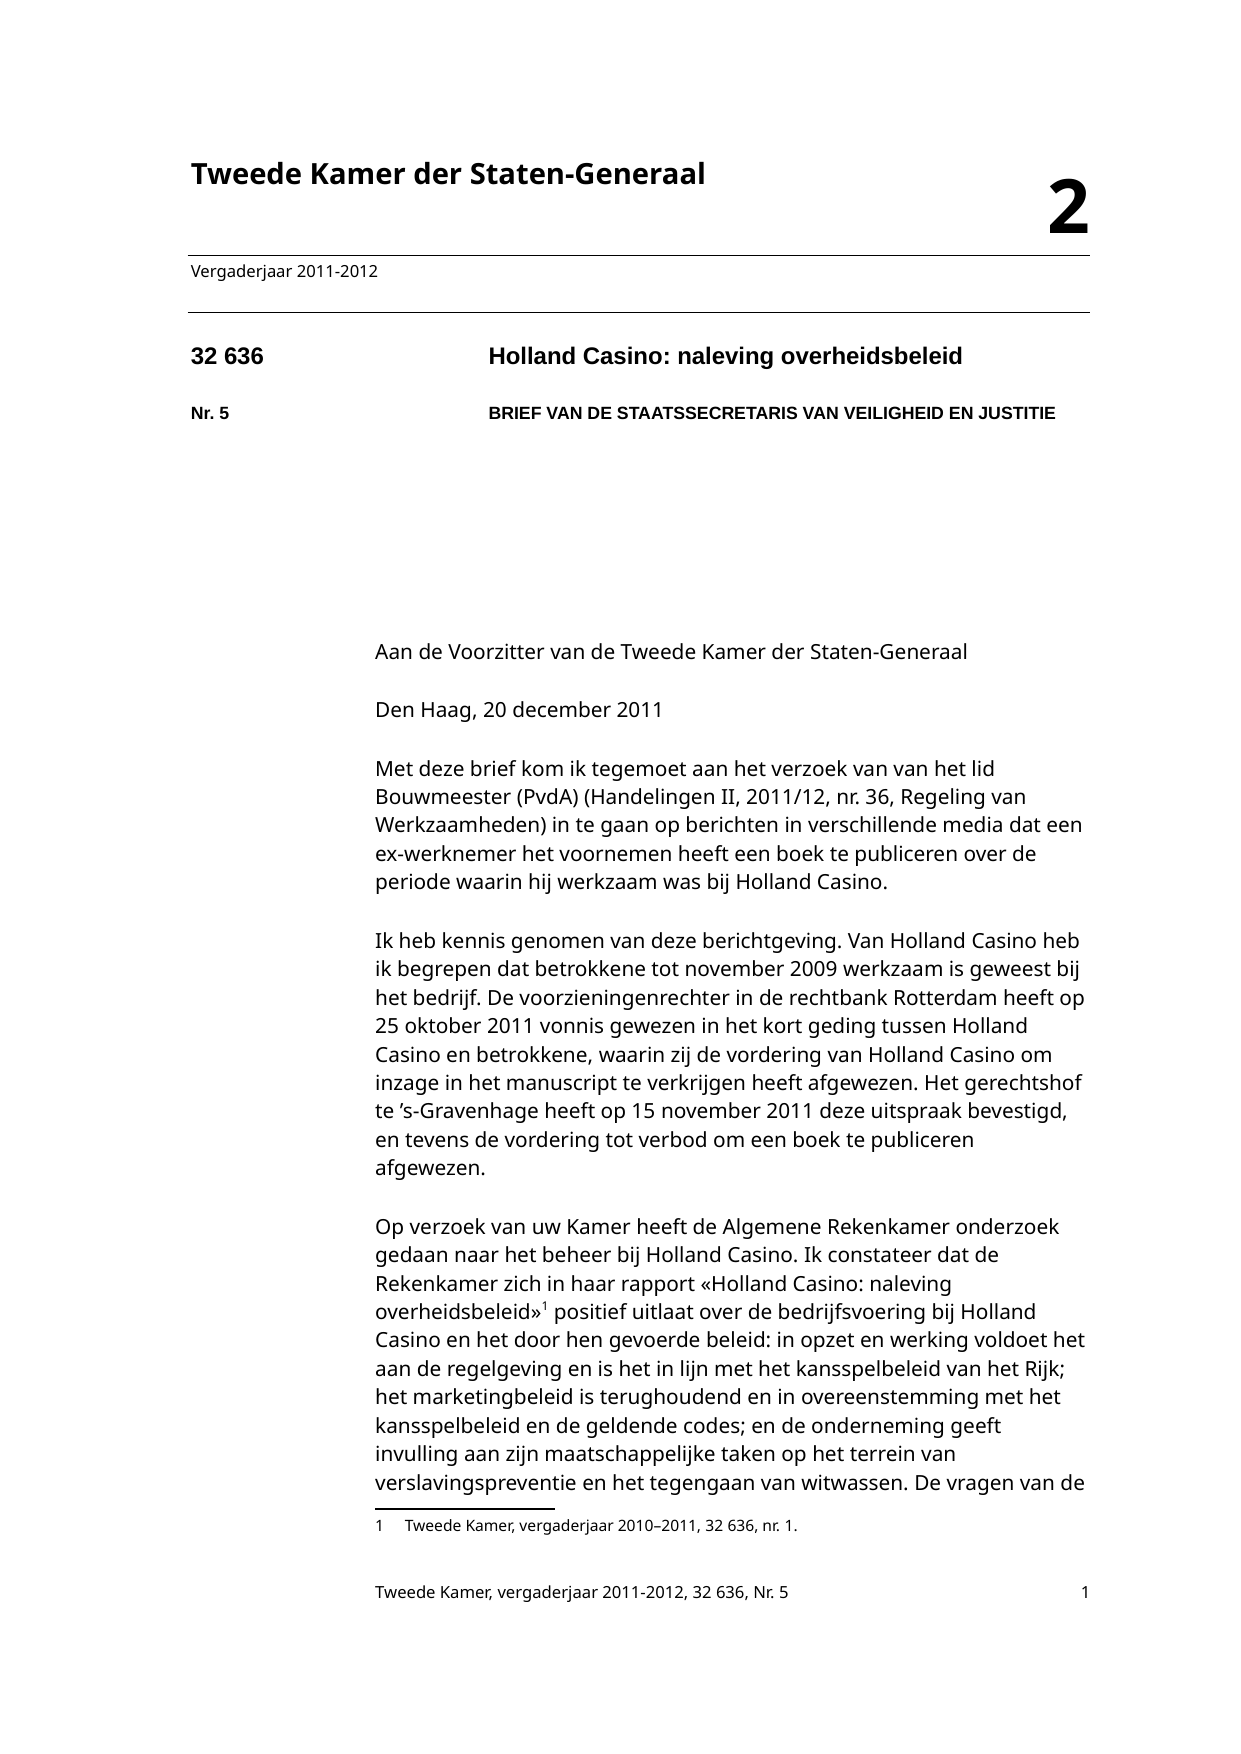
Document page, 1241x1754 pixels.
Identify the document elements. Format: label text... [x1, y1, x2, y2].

table_cell 32 636 [188, 339, 485, 399]
table_cell Holland Casino: naleving overheidsbeleid [485, 339, 1090, 399]
text Met deze brief kom ik tegemoet aan het verzoek van van het lid Bouwmeester (PvdA) (Handelingen II, 2011/12, nr. 36, Regeling van Werkzaamheden) in te gaan op berichten in verschillende media dat een ex-werknemer het voornemen heeft een boek te publiceren over de periode waarin hij werkzaam was bij Holland Casino. [375, 754, 1090, 896]
text Aan de Voorzitter van de Tweede Kamer der Staten-Generaal [375, 637, 1090, 665]
table_cell Nr. 5 [188, 399, 485, 518]
table_cell Vergaderjaar 2011-2012 [188, 256, 485, 312]
text Tweede Kamer, vergaderjaar 2010–2011, 32 636, nr. 1. [375, 1508, 1090, 1536]
text Ik heb kennis genomen van deze berichtgeving. Van Holland Casino heb ik begrepen dat betrokkene tot november 2009 werkzaam is geweest bij het bedrijf. De voorzieningenrechter in de rechtbank Rotterdam heeft op 25 oktober 2011 vonnis gewezen in het kort geding tussen Holland Casino en betrokkene, waarin zij de vordering van Holland Casino om inzage in het manuscript te verkrijgen heeft afgewezen. Het gerechtshof te ’s-Gravenhage heeft op 15 november 2011 deze uitspraak bevestigd, en tevens de vordering tot verbod om een boek te publiceren afgewezen. [375, 926, 1090, 1182]
text Den Haag, 20 december 2011 [375, 695, 1090, 724]
table_cell [485, 256, 1090, 312]
table_cell BRIEF VAN DE STAATSSECRETARIS VAN VEILIGHEID EN JUSTITIE [485, 399, 1090, 518]
table_cell [188, 313, 485, 339]
table_cell [485, 313, 1090, 339]
table_header Tweede Kamer der Staten-Generaal [188, 150, 909, 255]
table_header 2 [910, 150, 1090, 255]
text Op verzoek van uw Kamer heeft de Algemene Rekenkamer onderzoek gedaan naar het beheer bij Holland Casino. Ik constateer dat de Rekenkamer zich in haar rapport «Holland Casino: naleving overheidsbeleid» positief uitlaat over de bedrijfsvoering bij Holland Casino en het door hen gevoerde beleid: in opzet en werking voldoet het aan de regelgeving en is het in lijn met het kansspelbeleid van het Rijk; het marketingbeleid is terughoudend en in overeenstemming met het kansspelbeleid en de geldende codes; en de onderneming geeft invulling aan zijn maatschappelijke taken op het terrein van verslavingspreventie en het tegengaan van witwassen. De vragen van de [375, 1212, 1090, 1496]
